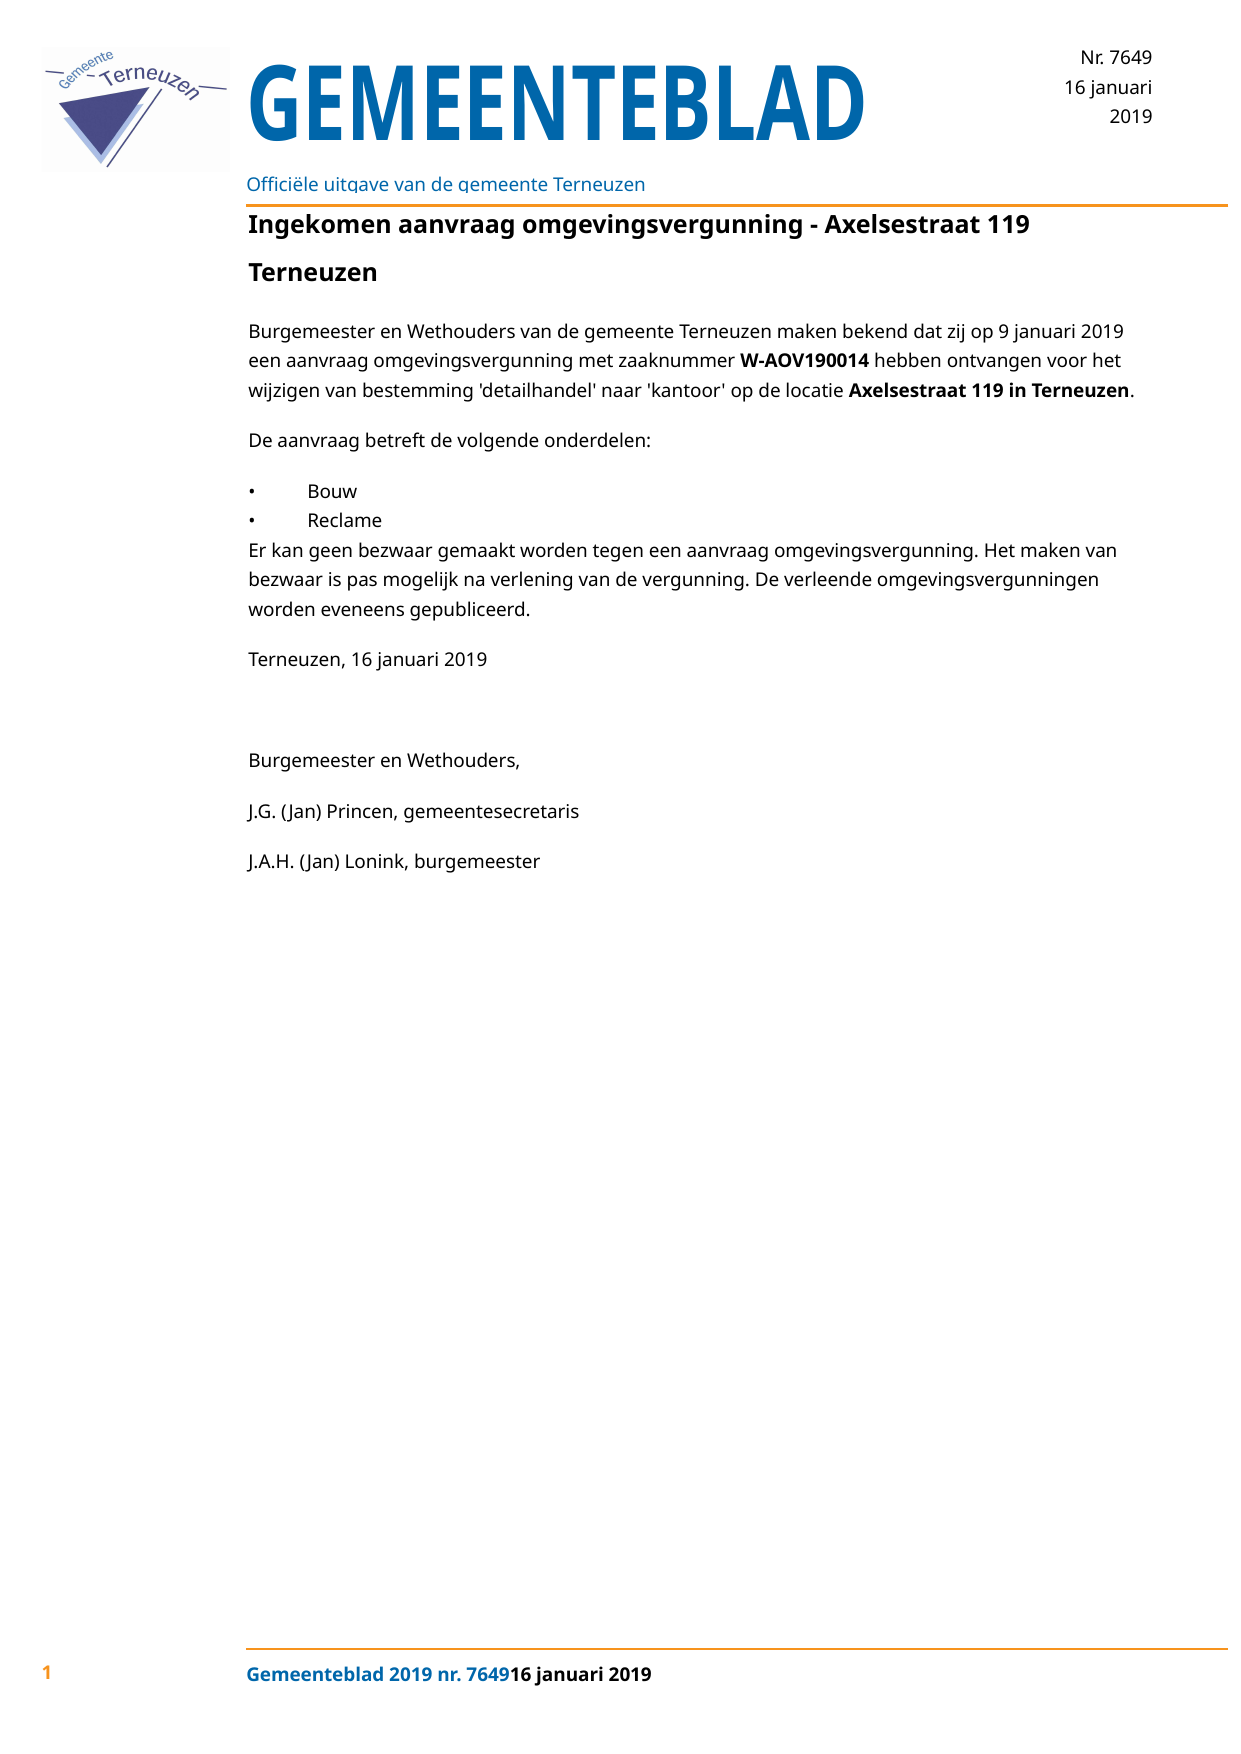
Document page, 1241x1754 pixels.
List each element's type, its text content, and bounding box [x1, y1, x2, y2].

text Burgemeester en Wethouders van de gemeente Terneuzen maken bekend dat zij op 9 januari 2019 een aanvraag omgevingsvergunning met zaaknummer W-AOV190014 hebben ontvangen voor het wijzigen van bestemming 'detailhandel' naar 'kantoor' op de locatie Axelsestraat 119 in Terneuzen. [248, 318, 1152, 403]
text De aanvraag betreft de volgende onderdelen: [248, 427, 1152, 453]
list Reclame [248, 507, 1152, 533]
text J.A.H. (Jan) Lonink, burgemeester [248, 848, 1152, 874]
text Terneuzen, 16 januari 2019 [248, 647, 1152, 672]
list Bouw [248, 478, 1152, 504]
text J.G. (Jan) Princen, gemeentesecretaris [248, 798, 1152, 824]
text Er kan geen bezwaar gemaakt worden tegen een aanvraag omgevingsvergunning. Het maken van bezwaar is pas mogelijk na verlening van de vergunning. De verleende omgevingsvergunningen worden eveneens gepubliceerd. [248, 537, 1152, 622]
text Burgemeester en Wethouders, [248, 747, 1152, 773]
picture [41, 47, 231, 172]
text Ingekomen aanvraag omgevingsvergunning - Axelsestraat 119 Terneuzen [248, 207, 1152, 288]
